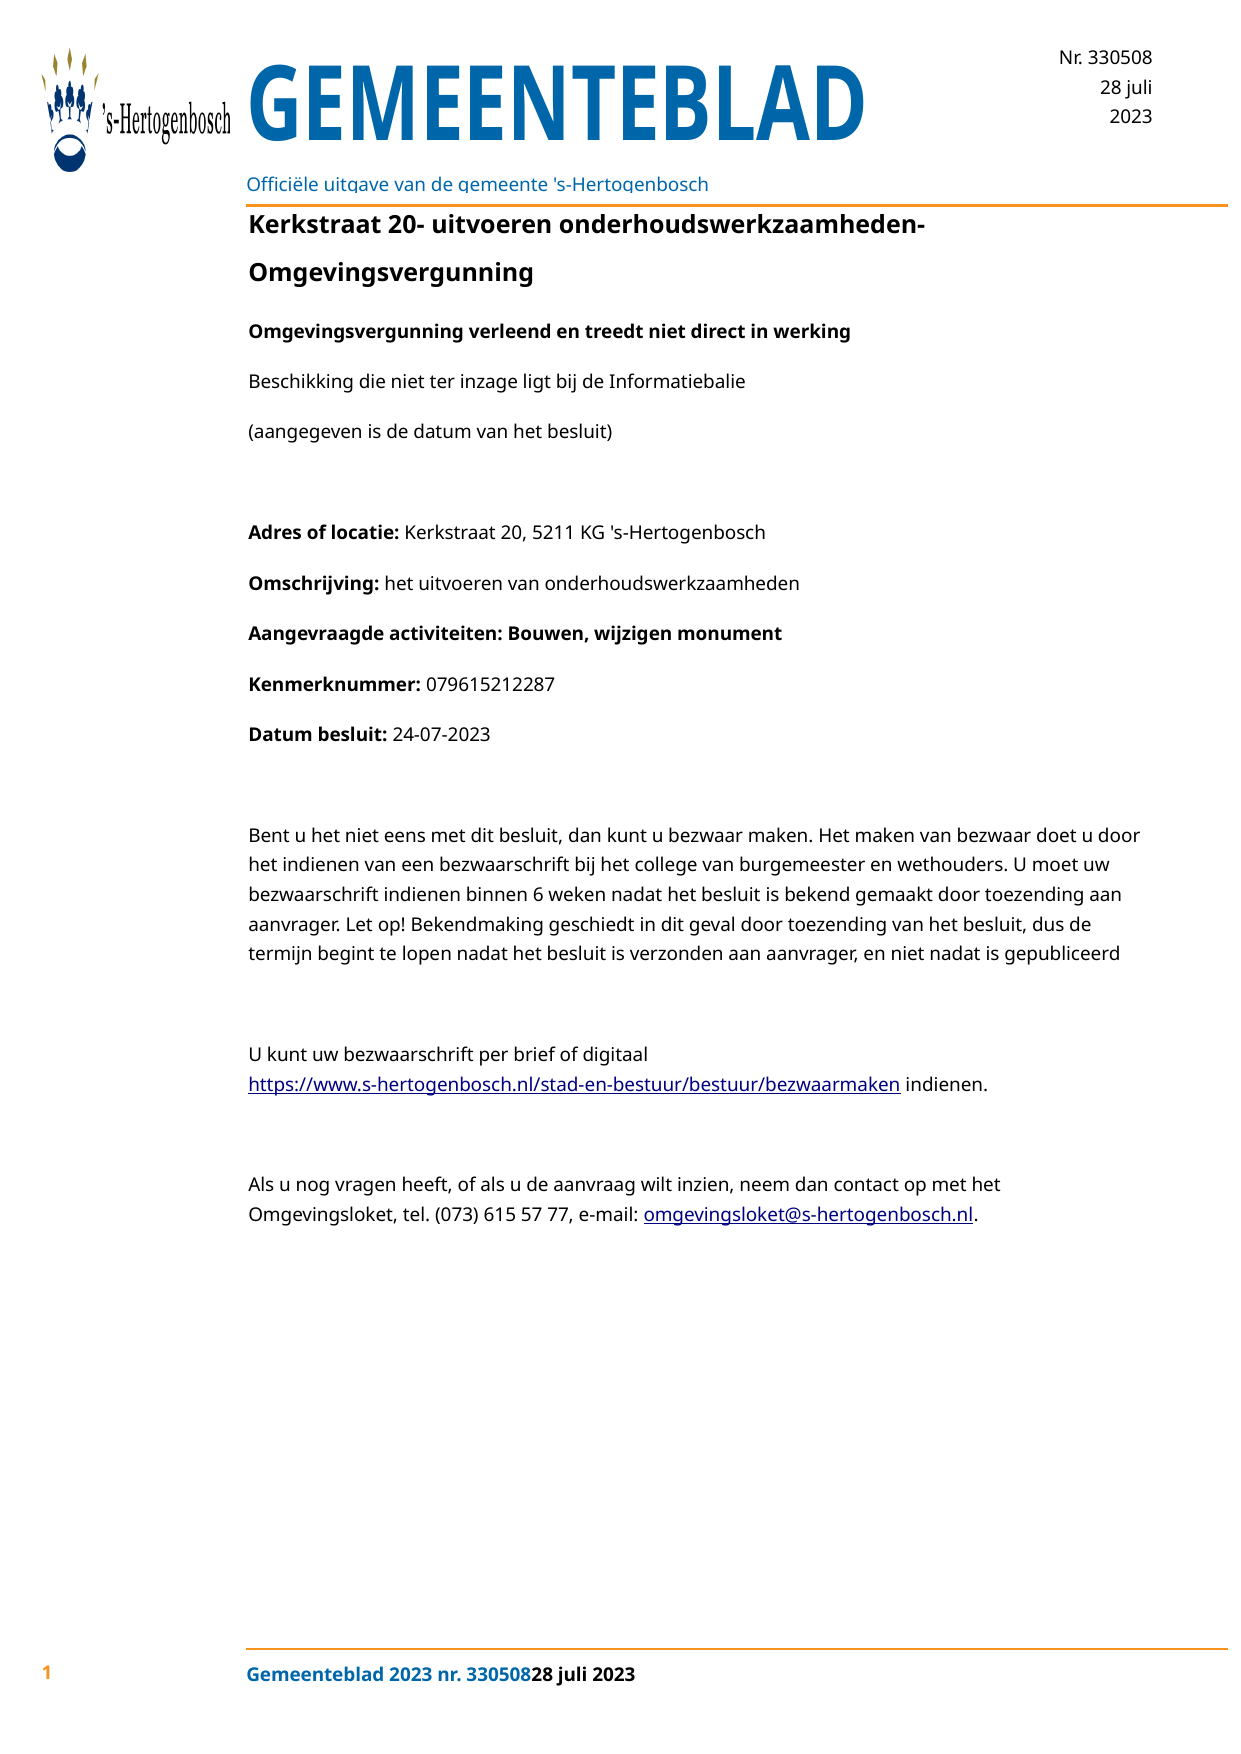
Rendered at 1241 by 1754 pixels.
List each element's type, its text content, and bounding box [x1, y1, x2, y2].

text Adres of locatie: Kerkstraat 20, 5211 KG 's-Hertogenbosch [248, 519, 1152, 545]
text Datum besluit: 24-07-2023 [248, 721, 1152, 747]
text Kerkstraat 20- uitvoeren onderhoudswerkzaamheden-Omgevingsvergunning [248, 207, 1152, 288]
text Aangevraagde activiteiten: Bouwen, wijzigen monument [248, 620, 1152, 646]
text Als u nog vragen heeft, of als u de aanvraag wilt inzien, neem dan contact op met het Omgevingsloket, tel. (073) 615 57 77, e-mail: omgevingsloket@s-hertogenbosch.nl. [248, 1172, 1152, 1227]
text Bent u het niet eens met dit besluit, dan kunt u bezwaar maken. Het maken van bezwaar doet u door het indienen van een bezwaarschrift bij het college van burgemeester en wethouders. U moet uw bezwaarschrift indienen binnen 6 weken nadat het besluit is bekend gemaakt door toezending aan aanvrager. Let op! Bekendmaking geschiedt in dit geval door toezending van het besluit, dus de termijn begint te lopen nadat het besluit is verzonden aan aanvrager, en niet nadat is gepubliceerd [248, 822, 1152, 966]
text Omschrijving: het uitvoeren van onderhoudswerkzaamheden [248, 570, 1152, 596]
text Kenmerknummer: 079615212287 [248, 671, 1152, 697]
text Beschikking die niet ter inzage ligt bij de Informatiebalie [248, 368, 1152, 394]
text U kunt uw bezwaarschrift per brief of digitaal https://www.s-hertogenbosch.nl/stad-en-bestuur/bestuur/bezwaarmaken indienen. [248, 1041, 1152, 1097]
text Omgevingsvergunning verleend en treedt niet direct in werking [248, 318, 1152, 344]
text (aangegeven is de datum van het besluit) [248, 419, 1152, 444]
picture [41, 47, 231, 172]
